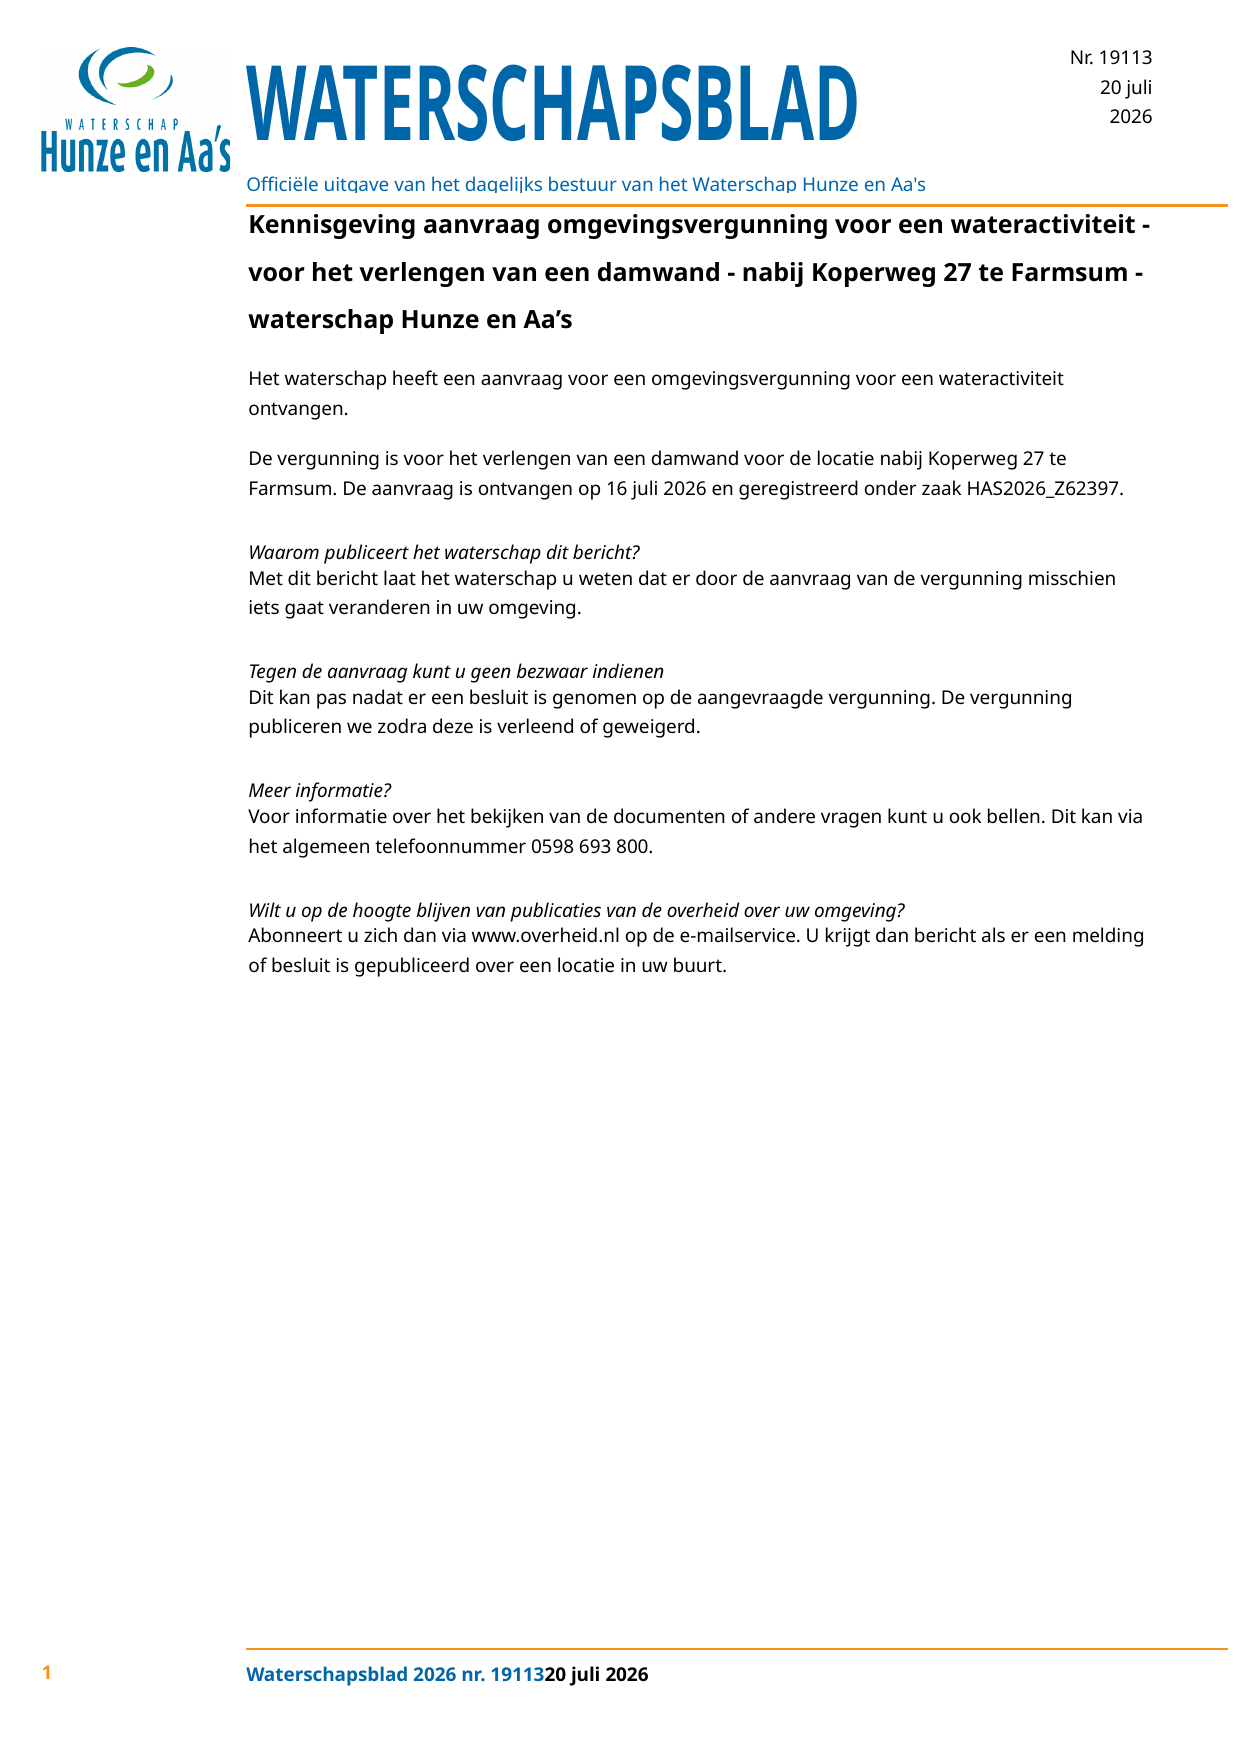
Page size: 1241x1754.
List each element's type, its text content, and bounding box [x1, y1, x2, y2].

text Waarom publiceert het waterschap dit bericht? [248, 539, 1152, 565]
picture [226, 145, 231, 156]
text Abonneert u zich dan via www.overheid.nl op de e-mailservice. U krijgt dan bericht als er een melding of besluit is gepubliceerd over een locatie in uw buurt. [248, 923, 1152, 978]
picture [41, 47, 231, 172]
text Dit kan pas nadat er een besluit is genomen op de aangevraagde vergunning. De vergunning publiceren we zodra deze is verleend of geweigerd. [248, 684, 1152, 739]
text Met dit bericht laat het waterschap u weten dat er door de aanvraag van de vergunning misschien iets gaat veranderen in uw omgeving. [248, 565, 1152, 620]
text Tegen de aanvraag kunt u geen bezwaar indienen [248, 658, 1152, 684]
picture [47, 154, 51, 172]
text Kennisgeving aanvraag omgevingsvergunning voor een wateractiviteit - voor het verlengen van een damwand - nabij Koperweg 27 te Farmsum - waterschap Hunze en Aa’s [248, 207, 1152, 336]
text De vergunning is voor het verlengen van een damwand voor de locatie nabij Koperweg 27 te Farmsum. De aanvraag is ontvangen op 16 juli 2026 en geregistreerd onder zaak HAS2026_Z62397. [248, 446, 1152, 501]
text Voor informatie over het bekijken van de documenten of andere vragen kunt u ook bellen. Dit kan via het algemeen telefoonnummer 0598 693 800. [248, 803, 1152, 859]
text Het waterschap heeft een aanvraag voor een omgevingsvergunning voor een wateractiviteit ontvangen. [248, 366, 1152, 421]
text Meer informatie? [248, 778, 1152, 803]
picture [183, 163, 191, 172]
text Wilt u op de hoogte blijven van publicaties van de overheid over uw omgeving? [248, 897, 1152, 923]
